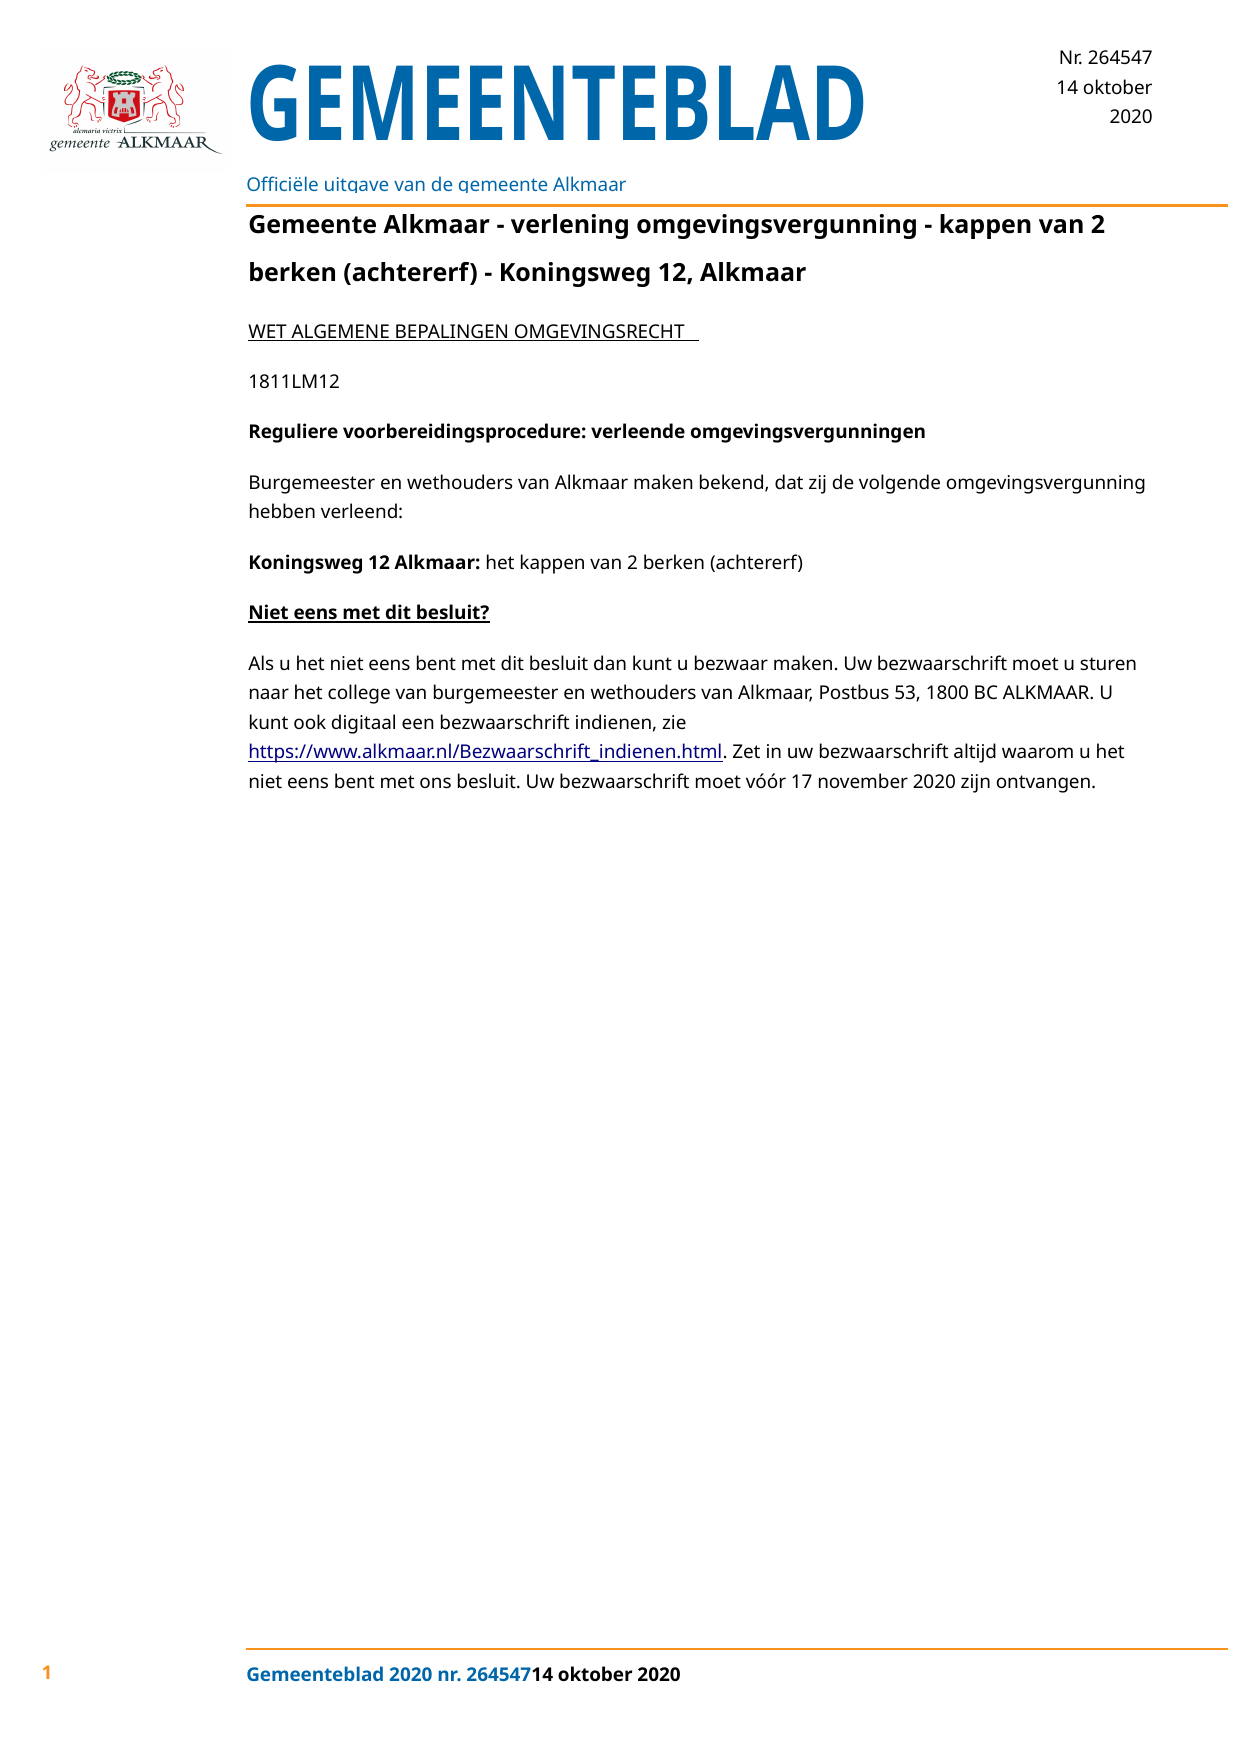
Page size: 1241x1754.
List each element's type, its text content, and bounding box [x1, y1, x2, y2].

text Burgemeester en wethouders van Alkmaar maken bekend, dat zij de volgende omgevingsvergunning hebben verleend: [248, 469, 1152, 524]
text 1811LM12 [248, 368, 1152, 394]
text Reguliere voorbereidingsprocedure: verleende omgevingsvergunningen [248, 419, 1152, 444]
picture [41, 47, 231, 172]
text Gemeente Alkmaar - verlening omgevingsvergunning - kappen van 2 berken (achtererf) - Koningsweg 12, Alkmaar [248, 207, 1152, 288]
text WET ALGEMENE BEPALINGEN OMGEVINGSRECHT [248, 318, 1152, 344]
text Als u het niet eens bent met dit besluit dan kunt u bezwaar maken. Uw bezwaarschrift moet u sturen naar het college van burgemeester en wethouders van Alkmaar, Postbus 53, 1800 BC ALKMAAR. U kunt ook digitaal een bezwaarschrift indienen, zie https://www.alkmaar.nl/Bezwaarschrift_indienen.html. Zet in uw bezwaarschrift altijd waarom u het niet eens bent met ons besluit. Uw bezwaarschrift moet vóór 17 november 2020 zijn ontvangen. [248, 650, 1152, 794]
text Koningsweg 12 Alkmaar: het kappen van 2 berken (achtererf) [248, 549, 1152, 575]
text Niet eens met dit besluit? [248, 599, 1152, 625]
